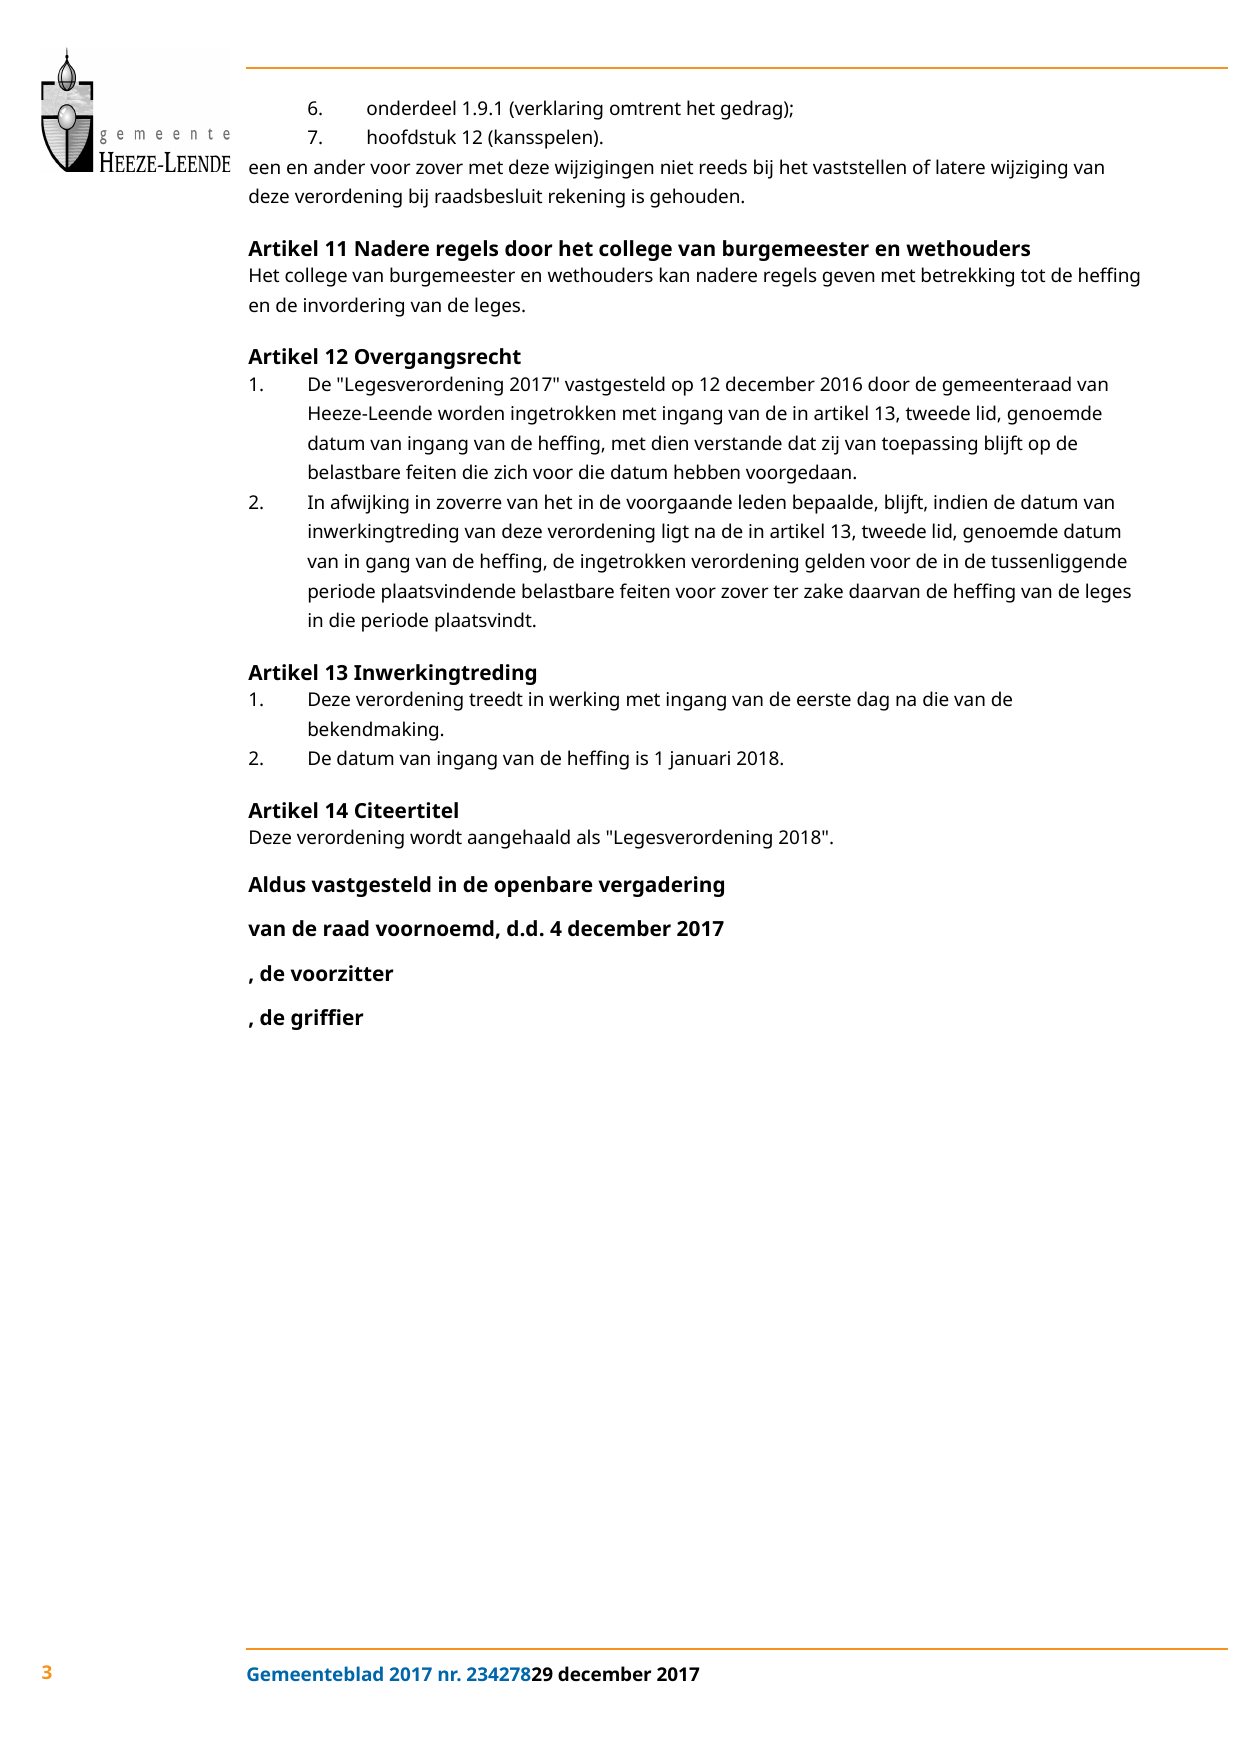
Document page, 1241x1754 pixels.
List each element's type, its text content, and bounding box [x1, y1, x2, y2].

text Aldus vastgesteld in de openbare vergadering [248, 870, 1152, 898]
list In afwijking in zoverre van het in de voorgaande leden bepaalde, blijft, indien de datum van inwerkingtreding van deze verordening ligt na de in artikel 13, tweede lid, genoemde datum van in gang van de heffing, de ingetrokken verordening gelden voor de in de tussenliggende periode plaatsvindende belastbare feiten voor zover ter zake daarvan de heffing van de leges in die periode plaatsvindt. [248, 489, 1152, 633]
text Artikel 13 Inwerkingtreding [248, 658, 1152, 686]
text , de voorzitter [248, 959, 1152, 987]
list hoofdstuk 12 (kansspelen). [307, 124, 1152, 150]
text een en ander voor zover met deze wijzigingen niet reeds bij het vaststellen of latere wijziging van deze verordening bij raadsbesluit rekening is gehouden. [248, 154, 1152, 209]
list onderdeel 1.9.1 (verklaring omtrent het gedrag); [307, 95, 1152, 121]
text , de griffier [248, 1003, 1152, 1032]
text Artikel 14 Citeertitel [248, 796, 1152, 824]
text Deze verordening wordt aangehaald als "Legesverordening 2018". [248, 824, 1152, 850]
text Artikel 12 Overgangsrecht [248, 342, 1152, 371]
list De datum van ingang van de heffing is 1 januari 2018. [248, 746, 1152, 771]
list De "Legesverordening 2017" vastgesteld op 12 december 2016 door de gemeenteraad van Heeze-Leende worden ingetrokken met ingang van de in artikel 13, tweede lid, genoemde datum van ingang van de heffing, met dien verstande dat zij van toepassing blijft op de belastbare feiten die zich voor die datum hebben voorgedaan. [248, 371, 1152, 485]
picture [41, 47, 231, 172]
list Deze verordening treedt in werking met ingang van de eerste dag na die van de bekendmaking. [248, 686, 1152, 742]
text Artikel 11 Nadere regels door het college van burgemeester en wethouders [248, 234, 1152, 262]
text van de raad voornoemd, d.d. 4 december 2017 [248, 914, 1152, 943]
text Het college van burgemeester en wethouders kan nadere regels geven met betrekking tot de heffing en de invordering van de leges. [248, 262, 1152, 318]
